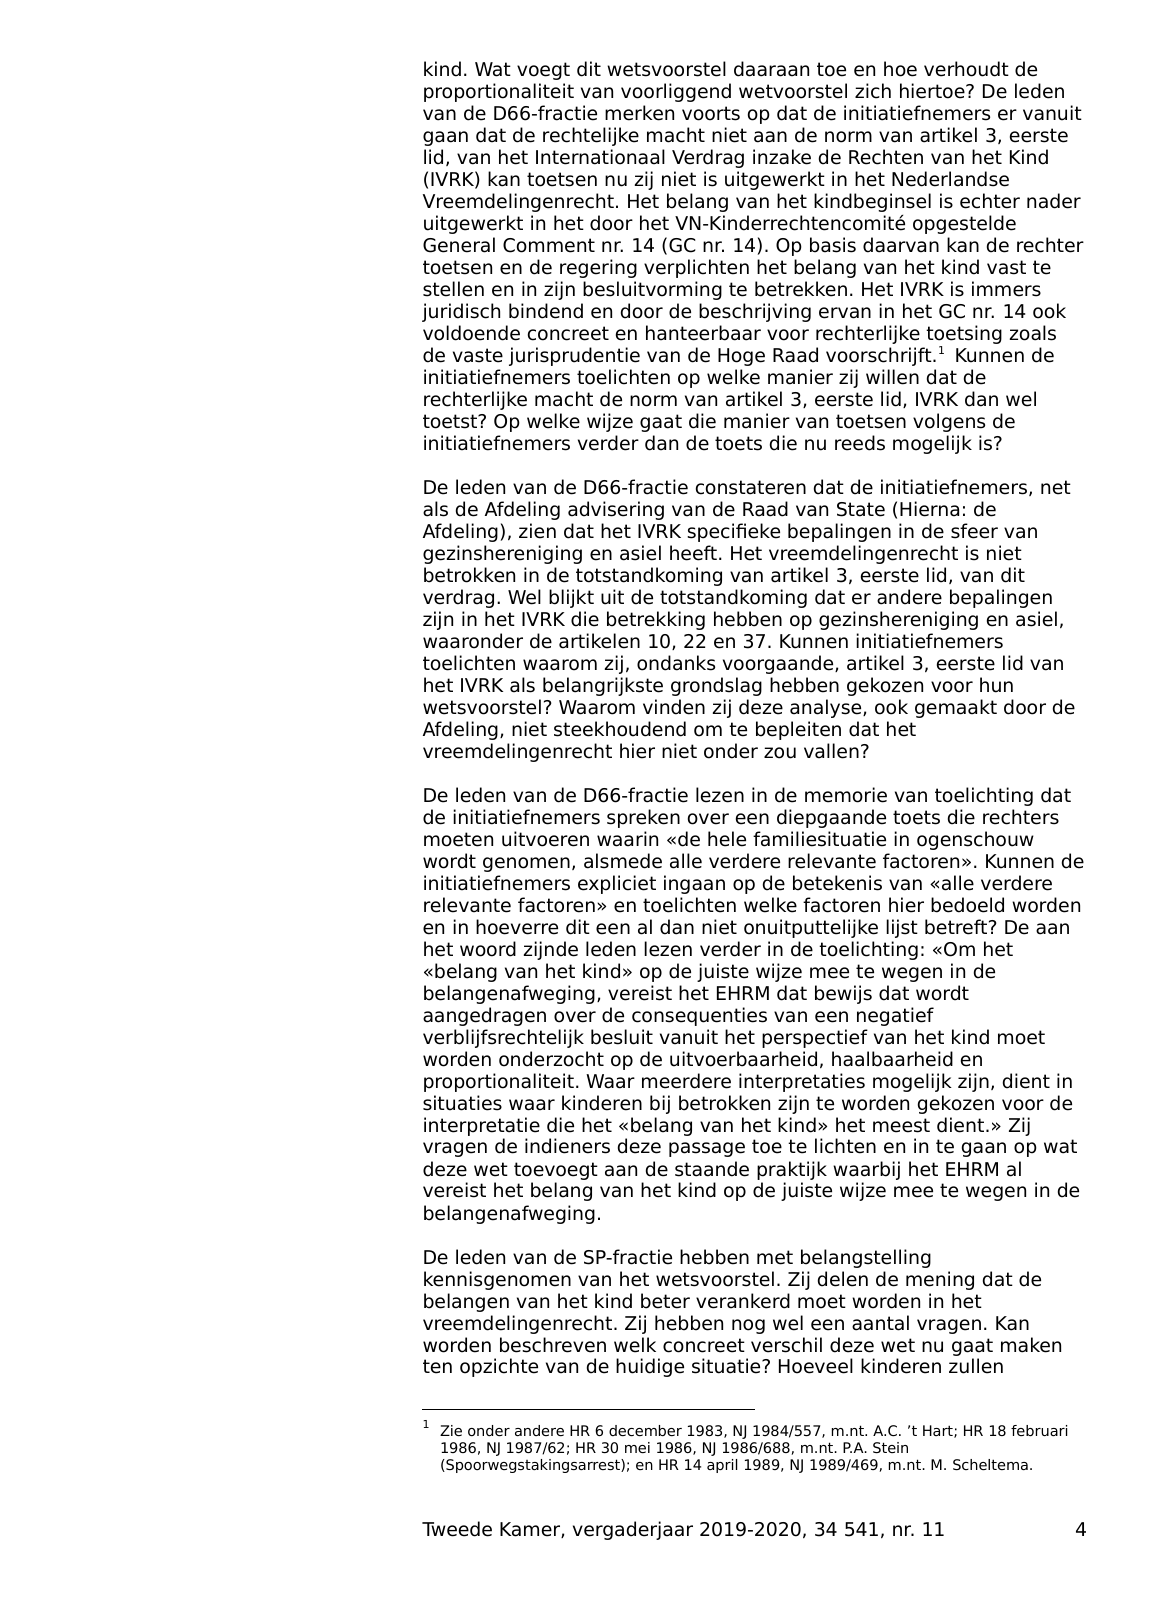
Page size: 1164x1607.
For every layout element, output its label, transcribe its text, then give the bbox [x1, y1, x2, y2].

text De leden van de D66-fractie constateren dat de initiatiefnemers, net als de Afdeling advisering van de Raad van State (Hierna: de Afdeling), zien dat het IVRK specifieke bepalingen in de sfeer van gezinshereniging en asiel heeft. Het vreemdelingenrecht is niet betrokken in de totstandkoming van artikel 3, eerste lid, van dit verdrag. Wel blijkt uit de totstandkoming dat er andere bepalingen zijn in het IVRK die betrekking hebben op gezinshereniging en asiel, waaronder de artikelen 10, 22 en 37. Kunnen initiatiefnemers toelichten waarom zij, ondanks voorgaande, artikel 3, eerste lid van het IVRK als belangrijkste grondslag hebben gekozen voor hun wetsvoorstel? Waarom vinden zij deze analyse, ook gemaakt door de Afdeling, niet steekhoudend om te bepleiten dat het vreemdelingenrecht hier niet onder zou vallen? [422, 477, 1087, 763]
text De leden van de D66-fractie lezen in de memorie van toelichting dat de initiatiefnemers spreken over een diepgaande toets die rechters moeten uitvoeren waarin «de hele familiesituatie in ogenschouw wordt genomen, alsmede alle verdere relevante factoren». Kunnen de initiatiefnemers expliciet ingaan op de betekenis van «alle verdere relevante factoren» en toelichten welke factoren hier bedoeld worden en in hoeverre dit een al dan niet onuitputtelijke lijst betreft? De aan het woord zijnde leden lezen verder in de toelichting: «Om het «belang van het kind» op de juiste wijze mee te wegen in de belangenafweging, vereist het EHRM dat bewijs dat wordt aangedragen over de consequenties van een negatief verblijfsrechtelijk besluit vanuit het perspectief van het kind moet worden onderzocht op de uitvoerbaarheid, haalbaarheid en proportionaliteit. Waar meerdere interpretaties mogelijk zijn, dient in situaties waar kinderen bij betrokken zijn te worden gekozen voor de interpretatie die het «belang van het kind» het meest dient.» Zij vragen de indieners deze passage toe te lichten en in te gaan op wat deze wet toevoegt aan de staande praktijk waarbij het EHRM al vereist het belang van het kind op de juiste wijze mee te wegen in de belangenafweging. [422, 785, 1087, 1224]
text kind. Wat voegt dit wetsvoorstel daaraan toe en hoe verhoudt de proportionaliteit van voorliggend wetvoorstel zich hiertoe? De leden van de D66-fractie merken voorts op dat de initiatiefnemers er vanuit gaan dat de rechtelijke macht niet aan de norm van artikel 3, eerste lid, van het Internationaal Verdrag inzake de Rechten van het Kind (IVRK) kan toetsen nu zij niet is uitgewerkt in het Nederlandse Vreemdelingenrecht. Het belang van het kindbeginsel is echter nader uitgewerkt in het door het VN-Kinderrechtencomité opgestelde General Comment nr. 14 (GC nr. 14). Op basis daarvan kan de rechter toetsen en de regering verplichten het belang van het kind vast te stellen en in zijn besluitvorming te betrekken. Het IVRK is immers juridisch bindend en door de beschrijving ervan in het GC nr. 14 ook voldoende concreet en hanteerbaar voor rechterlijke toetsing zoals de vaste jurisprudentie van de Hoge Raad voorschrijft. Kunnen de initiatiefnemers toelichten op welke manier zij willen dat de rechterlijke macht de norm van artikel 3, eerste lid, IVRK dan wel toetst? Op welke wijze gaat die manier van toetsen volgens de initiatiefnemers verder dan de toets die nu reeds mogelijk is? [422, 59, 1087, 455]
text De leden van de SP-fractie hebben met belangstelling kennisgenomen van het wetsvoorstel. Zij delen de mening dat de belangen van het kind beter verankerd moet worden in het vreemdelingenrecht. Zij hebben nog wel een aantal vragen. Kan worden beschreven welk concreet verschil deze wet nu gaat maken ten opzichte van de huidige situatie? Hoeveel kinderen zullen [422, 1247, 1087, 1378]
text Zie onder andere HR 6 december 1983, NJ 1984/557, m.nt. A.C. ’t Hart; HR 18 februari 1986, NJ 1987/62; HR 30 mei 1986, NJ 1986/688, m.nt. P.A. Stein (Spoorwegstakingsarrest); en HR 14 april 1989, NJ 1989/469, m.nt. M. Scheltema. [422, 1418, 1087, 1474]
